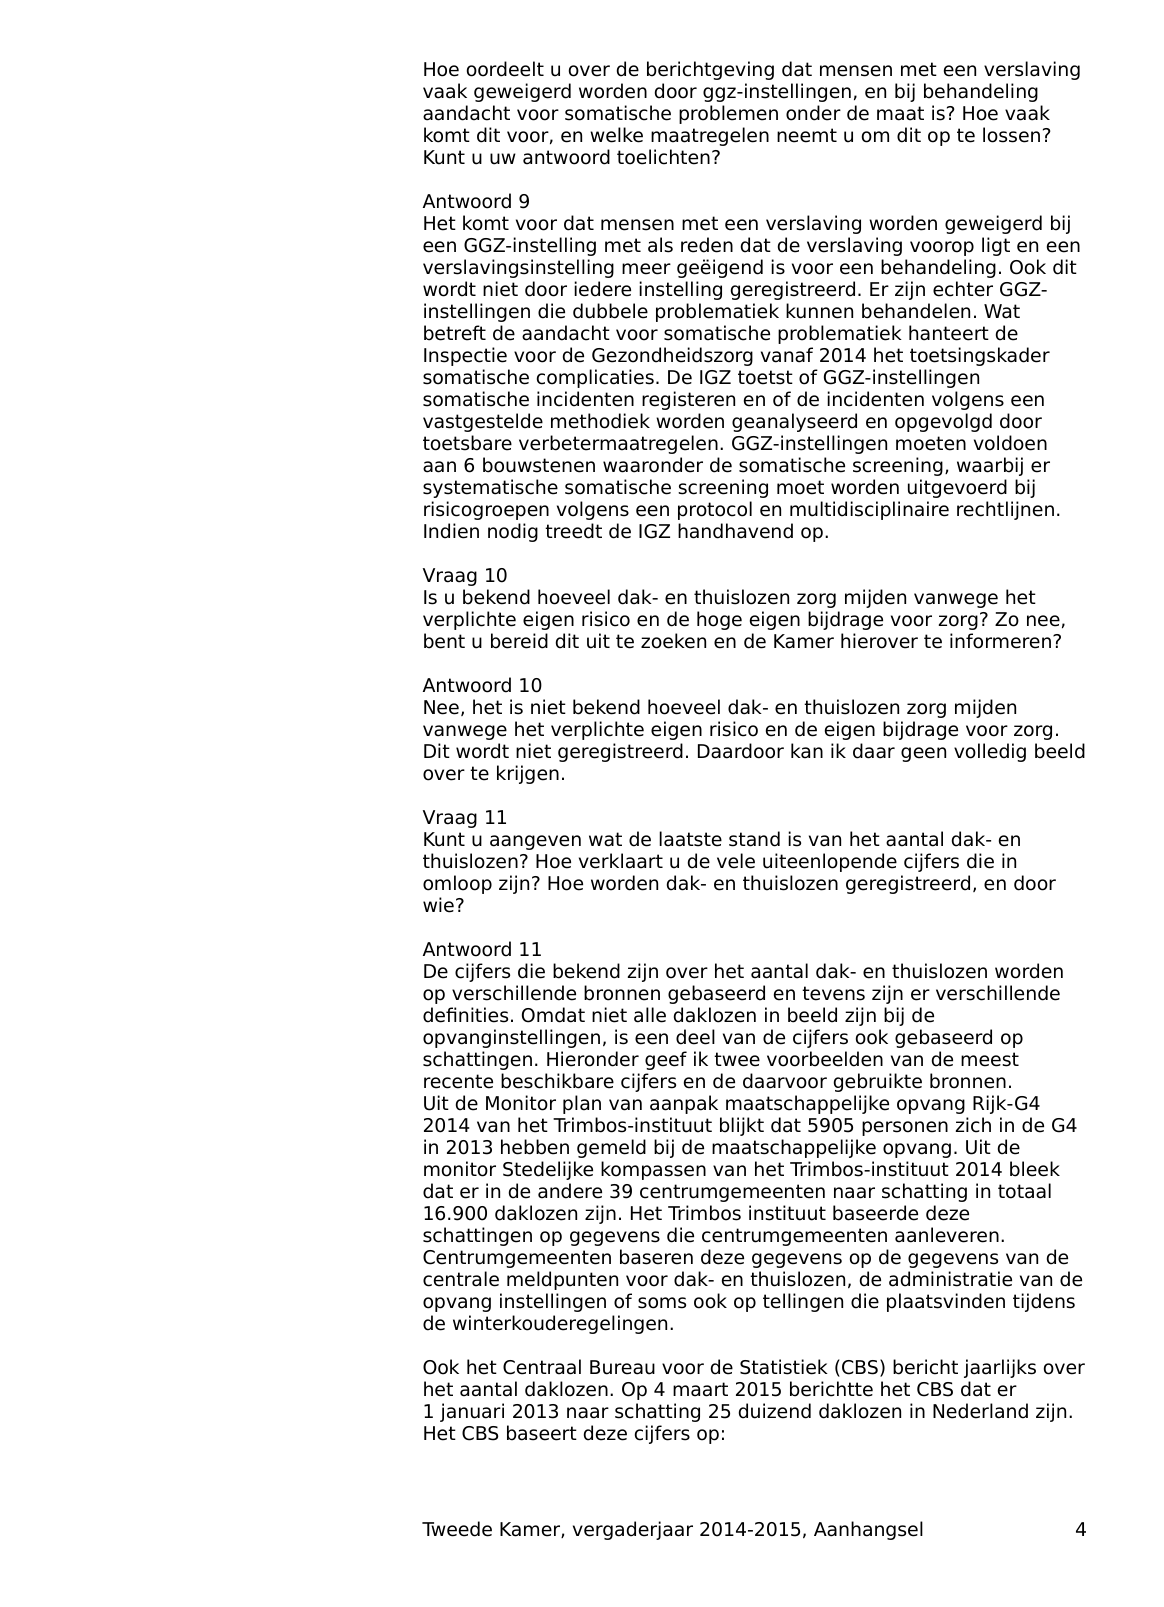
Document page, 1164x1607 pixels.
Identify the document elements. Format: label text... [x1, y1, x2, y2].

text Antwoord 9 [422, 191, 1087, 213]
text De cijfers die bekend zijn over het aantal dak- en thuislozen worden op verschillende bronnen gebaseerd en tevens zijn er verschillende definities. Omdat niet alle daklozen in beeld zijn bij de opvanginstellingen, is een deel van de cijfers ook gebaseerd op schattingen. Hieronder geef ik twee voorbeelden van de meest recente beschikbare cijfers en de daarvoor gebruikte bronnen. [422, 961, 1087, 1093]
text Hoe oordeelt u over de berichtgeving dat mensen met een verslaving vaak geweigerd worden door ggz-instellingen, en bij behandeling aandacht voor somatische problemen onder de maat is? Hoe vaak komt dit voor, en welke maatregelen neemt u om dit op te lossen? Kunt u uw antwoord toelichten? [422, 59, 1087, 169]
text Uit de Monitor plan van aanpak maatschappelijke opvang Rijk-G4 2014 van het Trimbos-instituut blijkt dat 5905 personen zich in de G4 in 2013 hebben gemeld bij de maatschappelijke opvang. Uit de monitor Stedelijke kompassen van het Trimbos-instituut 2014 bleek dat er in de andere 39 centrumgemeenten naar schatting in totaal 16.900 daklozen zijn. Het Trimbos instituut baseerde deze schattingen op gegevens die centrumgemeenten aanleveren. Centrumgemeenten baseren deze gegevens op de gegevens van de centrale meldpunten voor dak- en thuislozen, de administratie van de opvang instellingen of soms ook op tellingen die plaatsvinden tijdens de winterkouderegelingen. [422, 1093, 1087, 1335]
text Antwoord 11 [422, 939, 1087, 961]
text Kunt u aangeven wat de laatste stand is van het aantal dak- en thuislozen? Hoe verklaart u de vele uiteenlopende cijfers die in omloop zijn? Hoe worden dak- en thuislozen geregistreerd, en door wie? [422, 829, 1087, 917]
text Vraag 10 [422, 565, 1087, 587]
text Is u bekend hoeveel dak- en thuislozen zorg mijden vanwege het verplichte eigen risico en de hoge eigen bijdrage voor zorg? Zo nee, bent u bereid dit uit te zoeken en de Kamer hierover te informeren? [422, 587, 1087, 653]
text Vraag 11 [422, 807, 1087, 829]
text Ook het Centraal Bureau voor de Statistiek (CBS) bericht jaarlijks over het aantal daklozen. Op 4 maart 2015 berichtte het CBS dat er 1 januari 2013 naar schatting 25 duizend daklozen in Nederland zijn. Het CBS baseert deze cijfers op: [422, 1357, 1087, 1445]
text Nee, het is niet bekend hoeveel dak- en thuislozen zorg mijden vanwege het verplichte eigen risico en de eigen bijdrage voor zorg. Dit wordt niet geregistreerd. Daardoor kan ik daar geen volledig beeld over te krijgen. [422, 697, 1087, 785]
text Antwoord 10 [422, 675, 1087, 697]
text Het komt voor dat mensen met een verslaving worden geweigerd bij een GGZ-instelling met als reden dat de verslaving voorop ligt en een verslavingsinstelling meer geëigend is voor een behandeling. Ook dit wordt niet door iedere instelling geregistreerd. Er zijn echter GGZ-instellingen die dubbele problematiek kunnen behandelen. Wat betreft de aandacht voor somatische problematiek hanteert de Inspectie voor de Gezondheidszorg vanaf 2014 het toetsingskader somatische complicaties. De IGZ toetst of GGZ-instellingen somatische incidenten registeren en of de incidenten volgens een vastgestelde methodiek worden geanalyseerd en opgevolgd door toetsbare verbetermaatregelen. GGZ-instellingen moeten voldoen aan 6 bouwstenen waaronder de somatische screening, waarbij er systematische somatische screening moet worden uitgevoerd bij risicogroepen volgens een protocol en multidisciplinaire rechtlijnen. Indien nodig treedt de IGZ handhavend op. [422, 213, 1087, 543]
